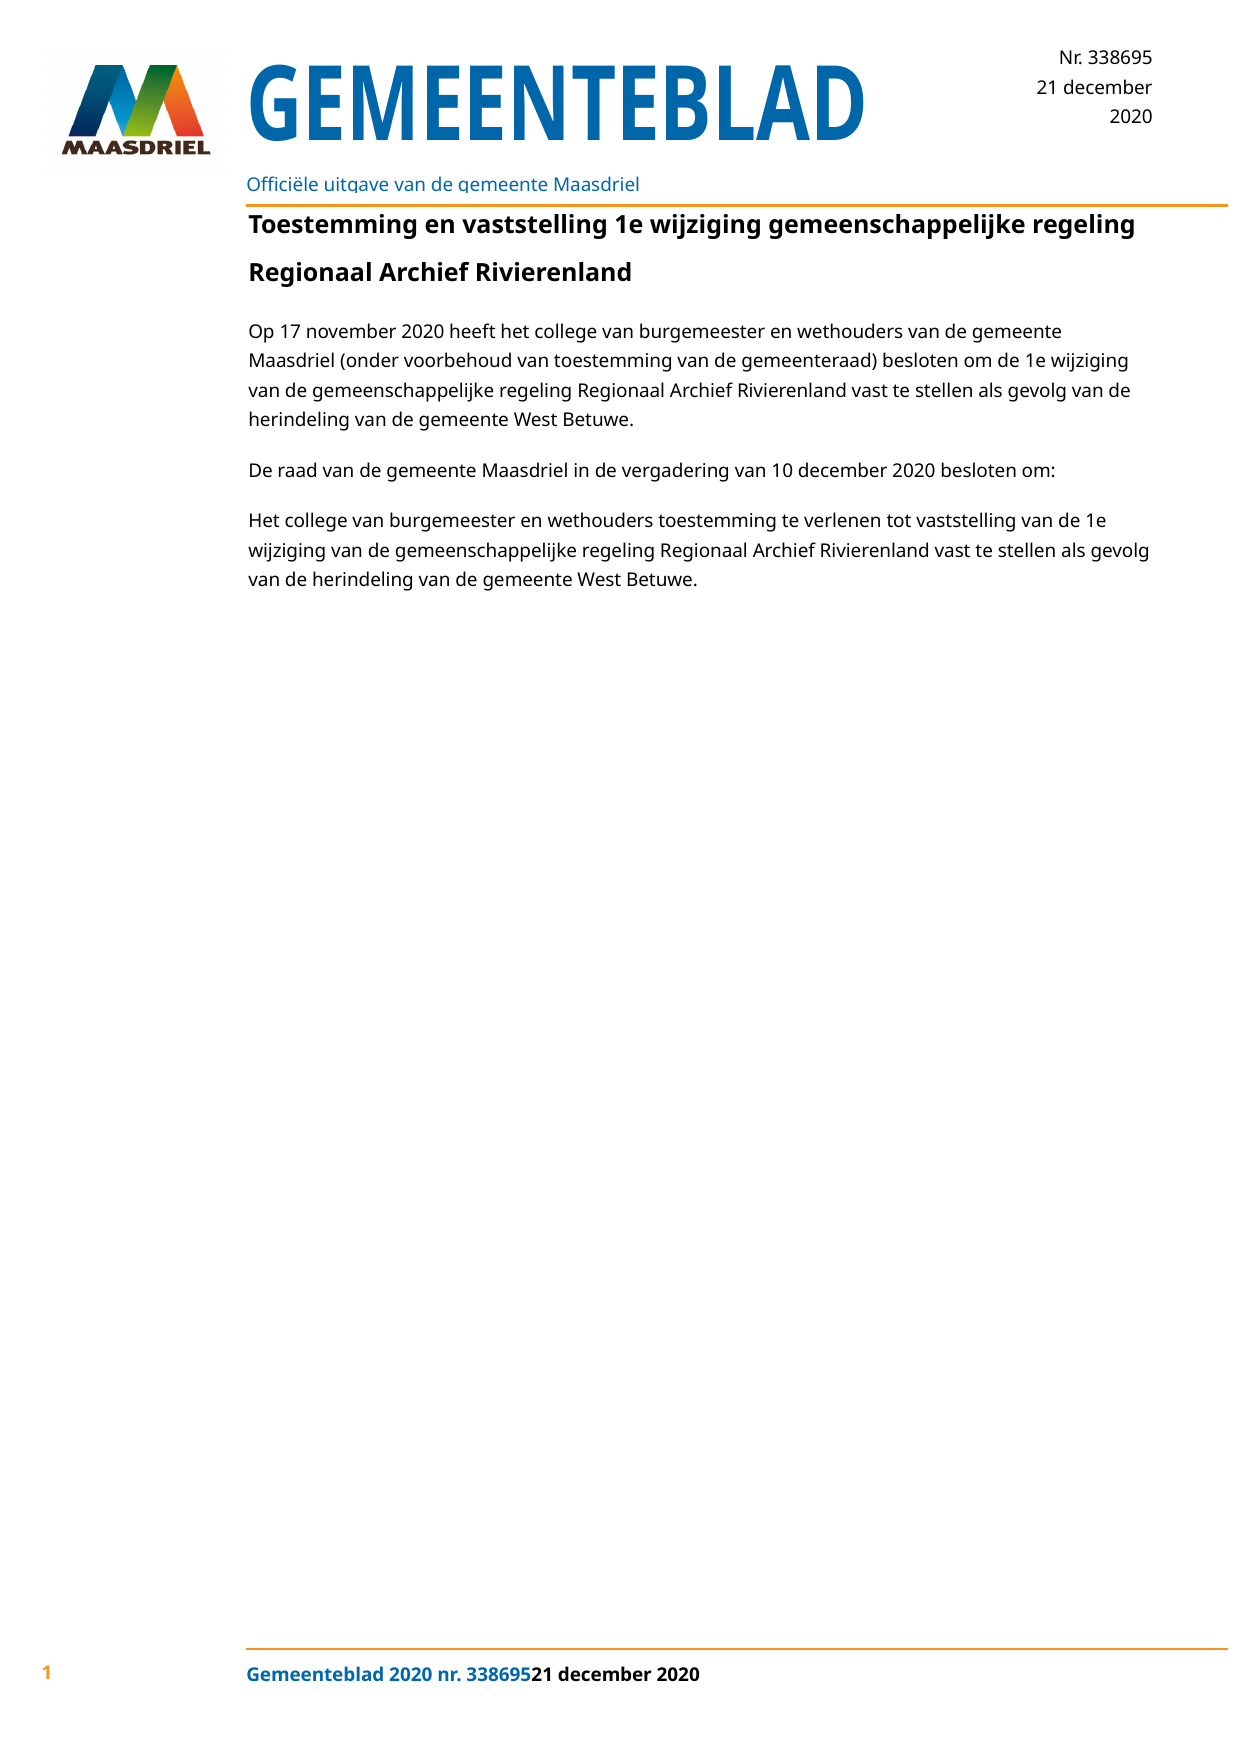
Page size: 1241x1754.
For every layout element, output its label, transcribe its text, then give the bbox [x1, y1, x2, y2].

text Op 17 november 2020 heeft het college van burgemeester en wethouders van de gemeente Maasdriel (onder voorbehoud van toestemming van de gemeenteraad) besloten om de 1e wijziging van de gemeenschappelijke regeling Regionaal Archief Rivierenland vast te stellen als gevolg van de herindeling van de gemeente West Betuwe. [248, 318, 1152, 432]
picture [41, 47, 231, 172]
text Toestemming en vaststelling 1e wijziging gemeenschappelijke regeling Regionaal Archief Rivierenland [248, 207, 1152, 288]
text Het college van burgemeester en wethouders toestemming te verlenen tot vaststelling van de 1e wijziging van de gemeenschappelijke regeling Regionaal Archief Rivierenland vast te stellen als gevolg van de herindeling van de gemeente West Betuwe. [248, 507, 1152, 592]
text De raad van de gemeente Maasdriel in de vergadering van 10 december 2020 besloten om: [248, 457, 1152, 483]
